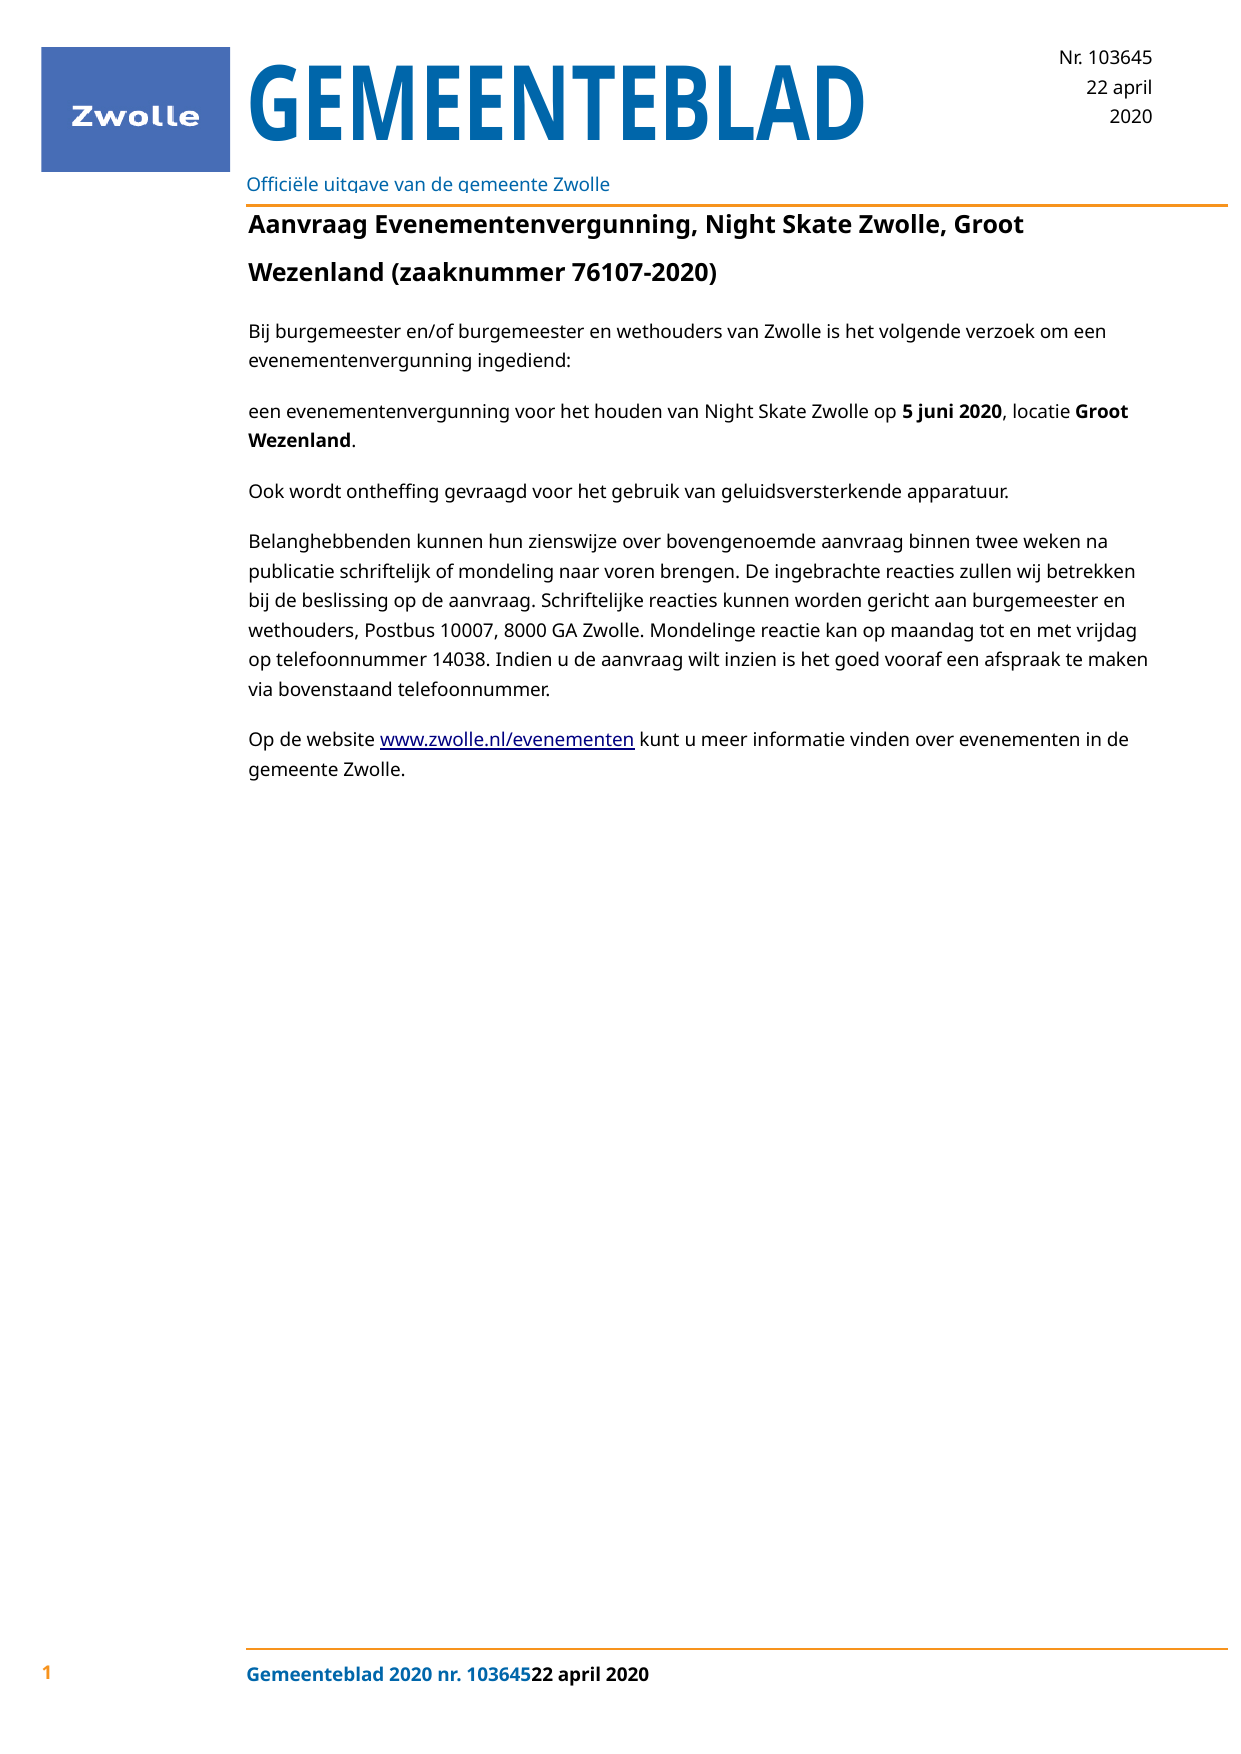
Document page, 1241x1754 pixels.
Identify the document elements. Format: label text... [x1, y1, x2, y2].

text Bij burgemeester en/of burgemeester en wethouders van Zwolle is het volgende verzoek om een evenementenvergunning ingediend: [248, 318, 1152, 373]
text Op de website www.zwolle.nl/evenementen kunt u meer informatie vinden over evenementen in de gemeente Zwolle. [248, 727, 1152, 782]
text Aanvraag Evenementenvergunning, Night Skate Zwolle, Groot Wezenland (zaaknummer 76107-2020) [248, 207, 1152, 288]
text een evenementenvergunning voor het houden van Night Skate Zwolle op 5 juni 2020, locatie Groot Wezenland. [248, 398, 1152, 453]
picture [41, 47, 231, 172]
text Ook wordt ontheffing gevraagd voor het gebruik van geluidsversterkende apparatuur. [248, 478, 1152, 504]
text Belanghebbenden kunnen hun zienswijze over bovengenoemde aanvraag binnen twee weken na publicatie schriftelijk of mondeling naar voren brengen. De ingebrachte reacties zullen wij betrekken bij de beslissing op de aanvraag. Schriftelijke reacties kunnen worden gericht aan burgemeester en wethouders, Postbus 10007, 8000 GA Zwolle. Mondelinge reactie kan op maandag tot en met vrijdag op telefoonnummer 14038. Indien u de aanvraag wilt inzien is het goed vooraf een afspraak te maken via bovenstaand telefoonnummer. [248, 528, 1152, 702]
